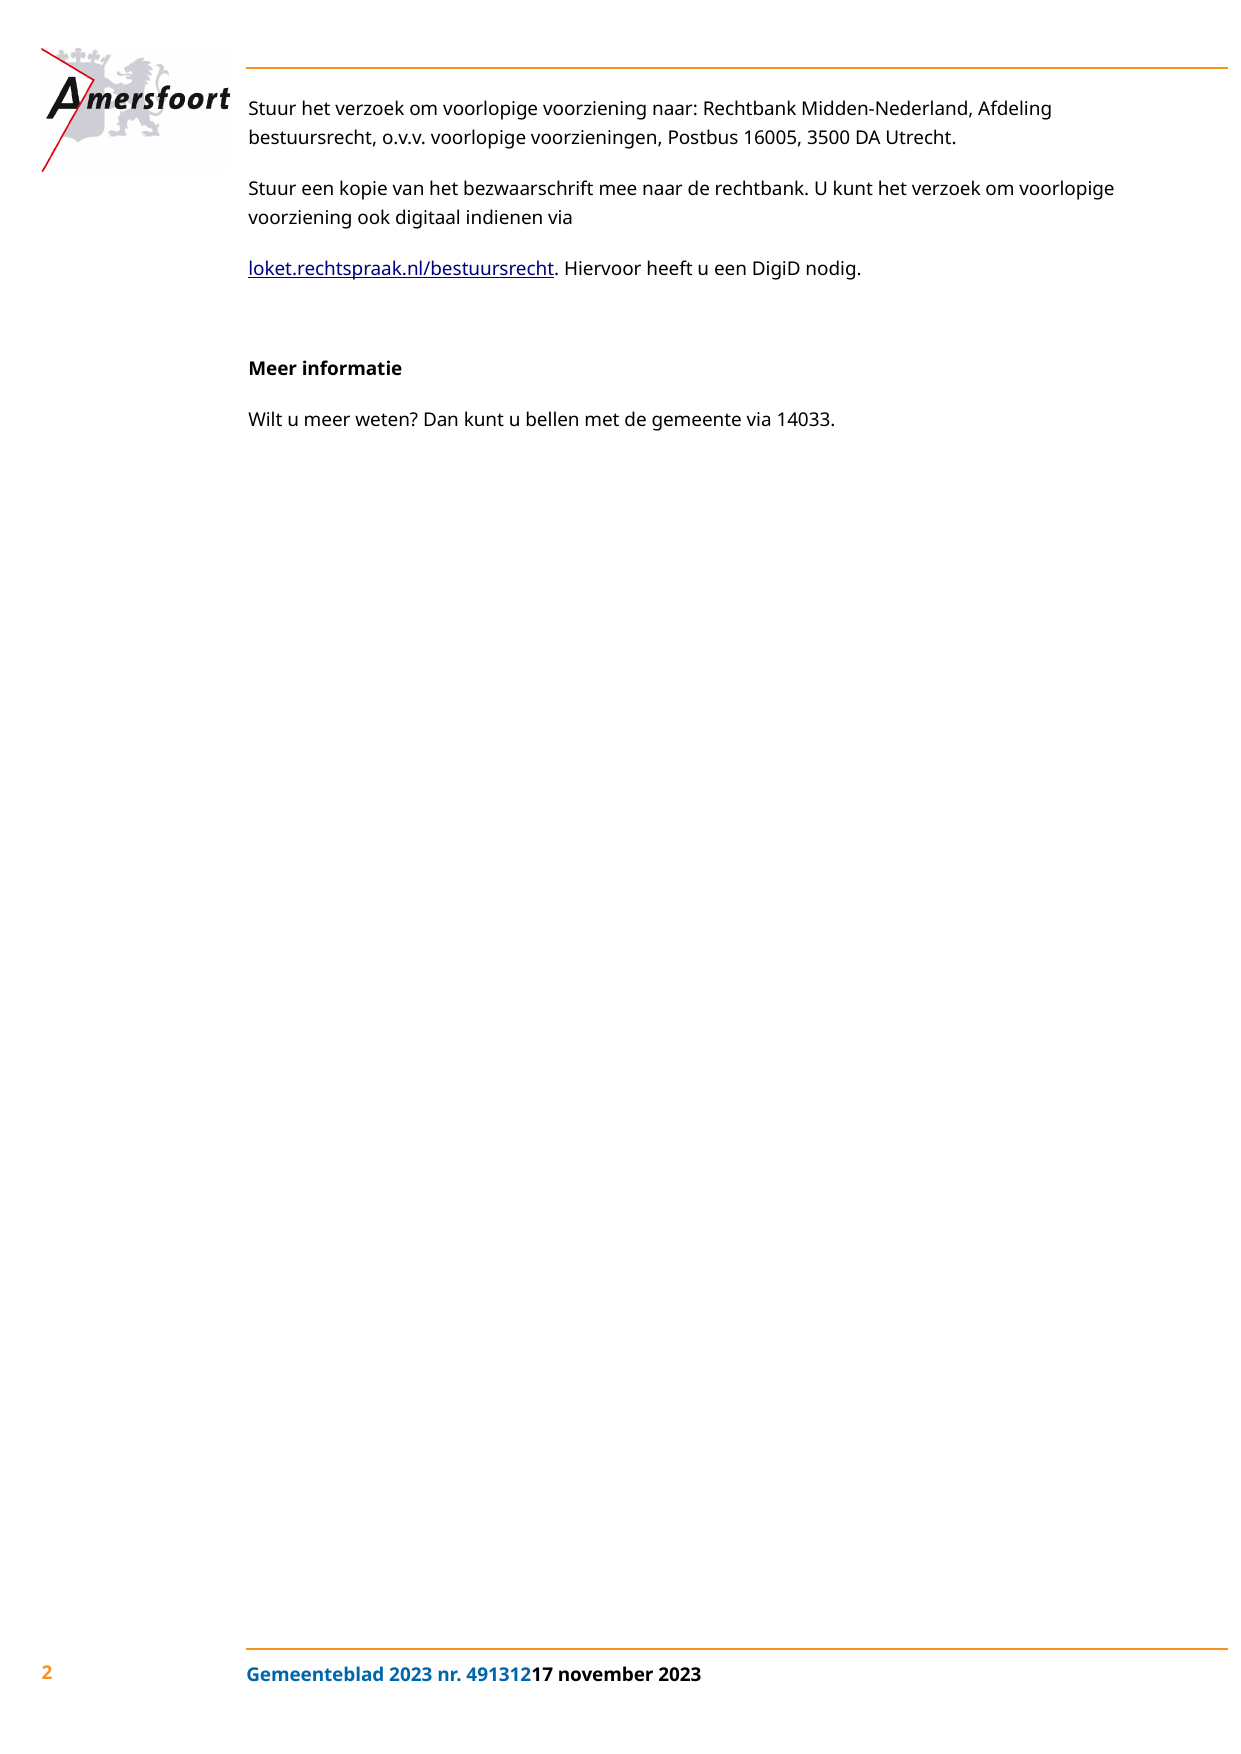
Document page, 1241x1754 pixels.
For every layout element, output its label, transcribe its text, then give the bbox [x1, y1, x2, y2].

text Stuur een kopie van het bezwaarschrift mee naar de rechtbank. U kunt het verzoek om voorlopige voorziening ook digitaal indienen via [248, 175, 1152, 230]
picture [41, 47, 231, 172]
text Meer informatie [248, 356, 1152, 381]
text Wilt u meer weten? Dan kunt u bellen met de gemeente via 14033. [248, 406, 1152, 432]
text Stuur het verzoek om voorlopige voorziening naar: Rechtbank Midden-Nederland, Afdeling bestuursrecht, o.v.v. voorlopige voorzieningen, Postbus 16005, 3500 DA Utrecht. [248, 95, 1152, 150]
text loket.rechtspraak.nl/bestuursrecht. Hiervoor heeft u een DigiD nodig. [248, 255, 1152, 281]
